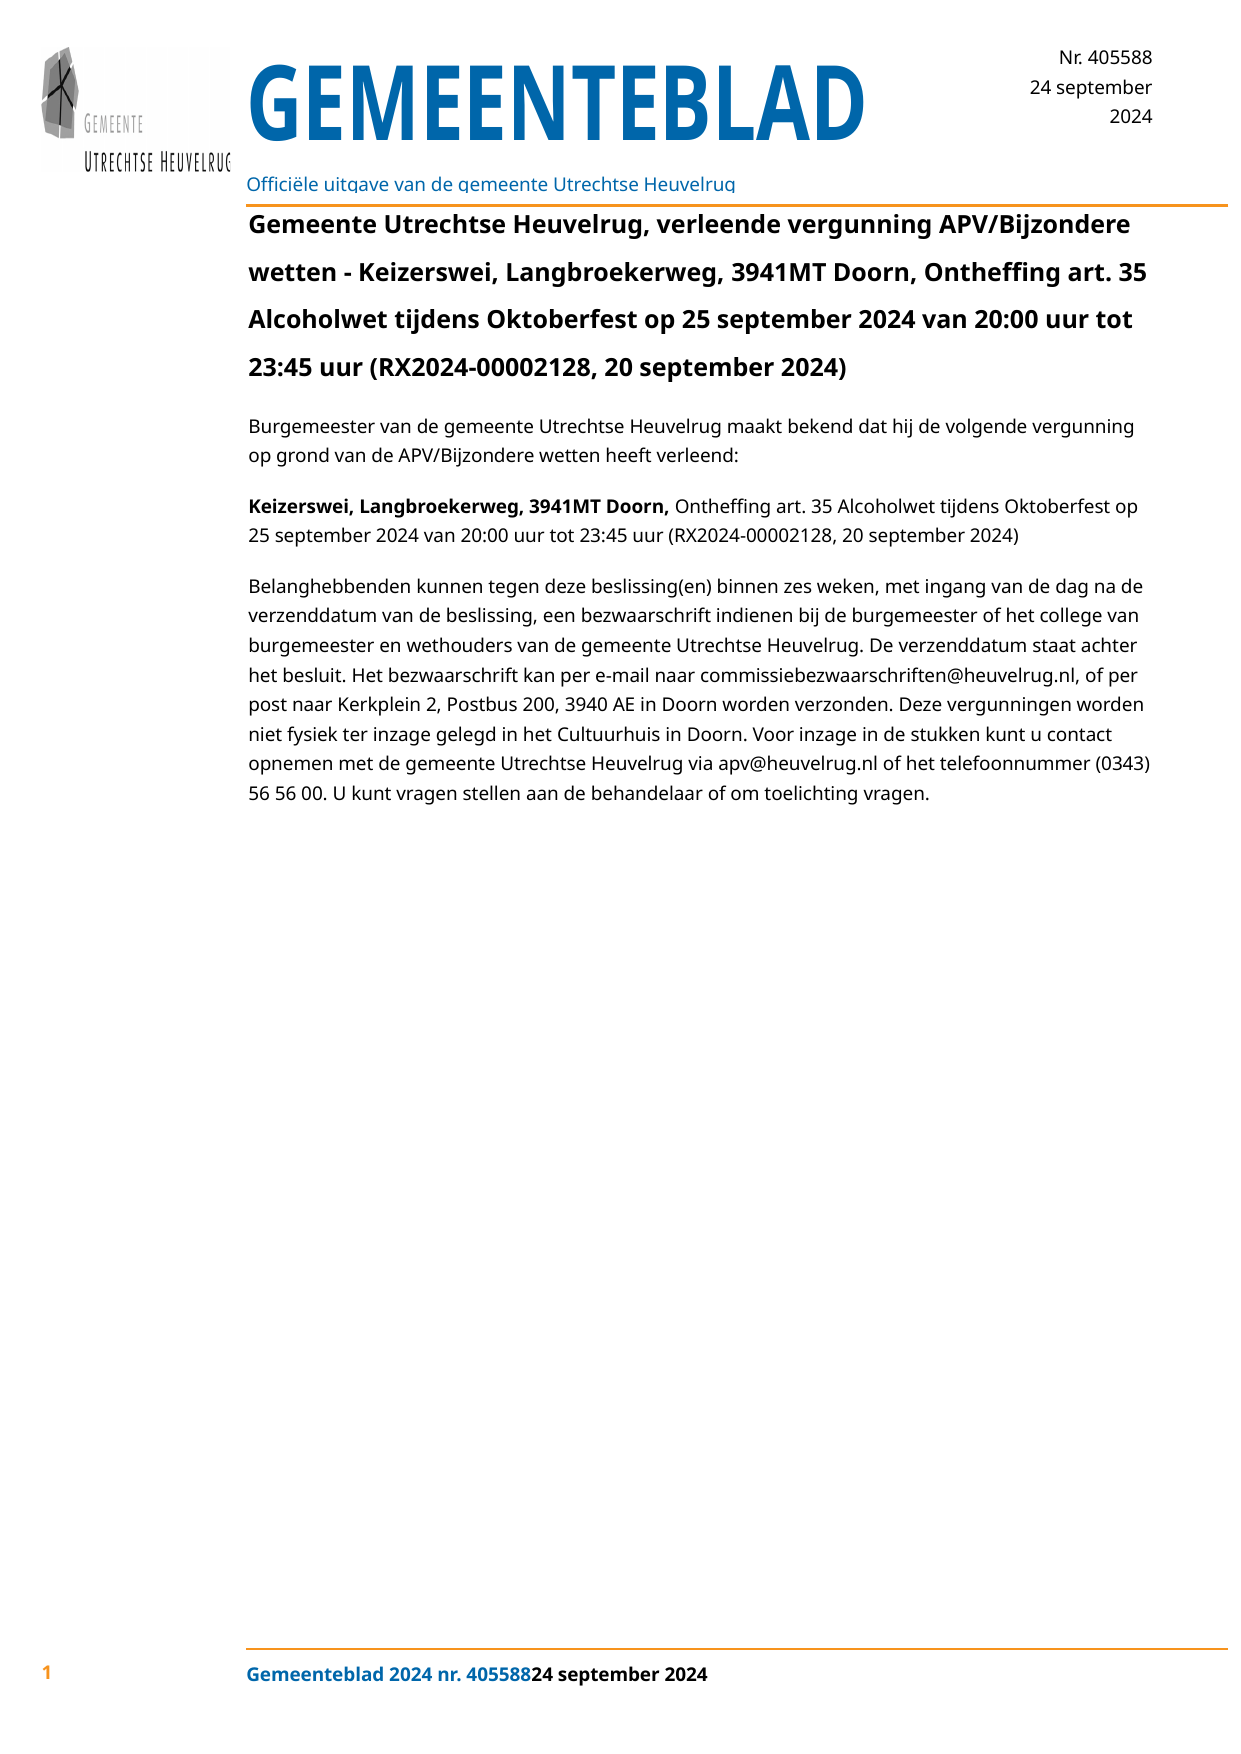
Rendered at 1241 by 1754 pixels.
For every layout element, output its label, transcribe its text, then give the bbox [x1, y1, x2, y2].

text Keizerswei, Langbroekerweg, 3941MT Doorn, Ontheffing art. 35 Alcoholwet tijdens Oktoberfest op 25 september 2024 van 20:00 uur tot 23:45 uur (RX2024-00002128, 20 september 2024) [248, 493, 1152, 548]
text Gemeente Utrechtse Heuvelrug, verleende vergunning APV/Bijzondere wetten - Keizerswei, Langbroekerweg, 3941MT Doorn, Ontheffing art. 35 Alcoholwet tijdens Oktoberfest op 25 september 2024 van 20:00 uur tot 23:45 uur (RX2024-00002128, 20 september 2024) [248, 207, 1152, 384]
text Burgemeester van de gemeente Utrechtse Heuvelrug maakt bekend dat hij de volgende vergunning op grond van de APV/Bijzondere wetten heeft verleend: [248, 413, 1152, 468]
picture [41, 47, 231, 172]
text Belanghebbenden kunnen tegen deze beslissing(en) binnen zes weken, met ingang van de dag na de verzenddatum van de beslissing, een bezwaarschrift indienen bij de burgemeester of het college van burgemeester en wethouders van de gemeente Utrechtse Heuvelrug. De verzenddatum staat achter het besluit. Het bezwaarschrift kan per e-mail naar commissiebezwaarschriften@heuvelrug.nl, of per post naar Kerkplein 2, Postbus 200, 3940 AE in Doorn worden verzonden. Deze vergunningen worden niet fysiek ter inzage gelegd in het Cultuurhuis in Doorn. Voor inzage in de stukken kunt u contact opnemen met de gemeente Utrechtse Heuvelrug via apv@heuvelrug.nl of het telefoonnummer (0343) 56 56 00. U kunt vragen stellen aan de behandelaar of om toelichting vragen. [248, 573, 1152, 806]
